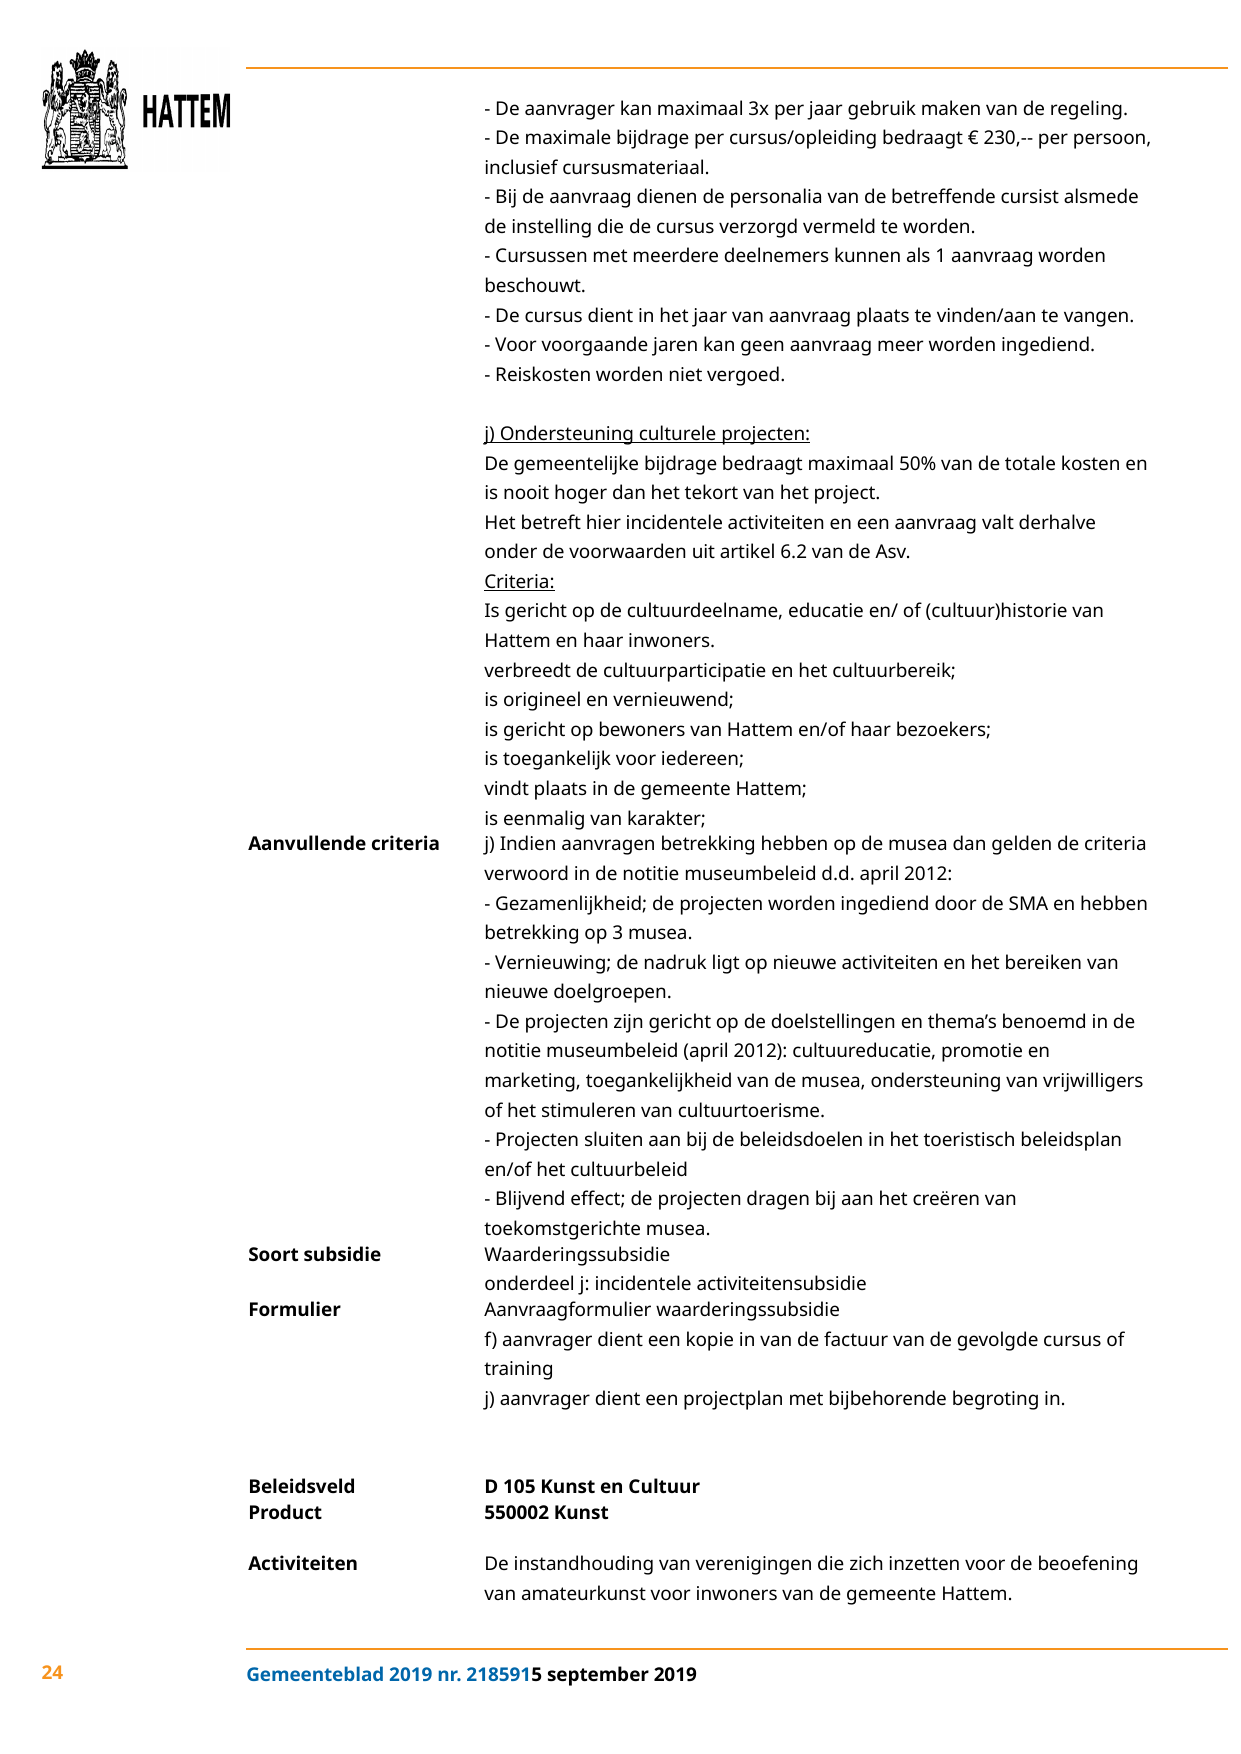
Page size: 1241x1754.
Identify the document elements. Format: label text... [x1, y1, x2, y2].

table_cell Waarderingssubsidie onderdeel j: incidentele activiteitensubsidie [484, 1241, 1152, 1296]
table_header D 105 Kunst en Cultuur [484, 1473, 1152, 1499]
table_cell [484, 1525, 1152, 1550]
table_cell Product [248, 1499, 484, 1524]
table_cell j) Indien aanvragen betrekking hebben op de musea dan gelden de criteria verwoord in de notitie museumbeleid d.d. april 2012: - Gezamenlijkheid; de projecten worden ingediend door de SMA en hebben betrekking op 3 musea. - Vernieuwing; de nadruk ligt op nieuwe activiteiten en het bereiken van nieuwe doelgroepen. - De projecten zijn gericht op de doelstellingen en thema’s benoemd in de notitie museumbeleid (april 2012): cultuureducatie, promotie en marketing, toegankelijkheid van de musea, ondersteuning van vrijwilligers of het stimuleren van cultuurtoerisme. - Projecten sluiten aan bij de beleidsdoelen in het toeristisch beleidsplan en/of het cultuurbeleid - Blijvend effect; de projecten dragen bij aan het creëren van toekomstgerichte musea. [484, 831, 1152, 1241]
table_cell Activiteiten [248, 1550, 484, 1606]
picture [41, 47, 231, 172]
table_cell Aanvraagformulier waarderingssubsidie f) aanvrager dient een kopie in van de factuur van de gevolgde cursus of training j) aanvrager dient een projectplan met bijbehorende begroting in. [484, 1296, 1152, 1411]
table_cell De instandhouding van verenigingen die zich inzetten voor de beoefening van amateurkunst voor inwoners van de gemeente Hattem. [484, 1550, 1152, 1606]
table_header Beleidsveld [248, 1473, 484, 1499]
table_cell Aanvullende criteria [248, 831, 484, 1241]
table_cell [248, 95, 484, 831]
table_cell Soort subsidie [248, 1241, 484, 1296]
table_cell Formulier [248, 1296, 484, 1411]
table_cell [248, 1525, 484, 1550]
table_cell 550002 Kunst [484, 1499, 1152, 1524]
table_cell - De aanvrager kan maximaal 3x per jaar gebruik maken van de regeling. - De maximale bijdrage per cursus/opleiding bedraagt € 230,-- per persoon, inclusief cursusmateriaal. - Bij de aanvraag dienen de personalia van de betreffende cursist alsmede de instelling die de cursus verzorgd vermeld te worden. - Cursussen met meerdere deelnemers kunnen als 1 aanvraag worden beschouwt. - De cursus dient in het jaar van aanvraag plaats te vinden/aan te vangen. - Voor voorgaande jaren kan geen aanvraag meer worden ingediend. - Reiskosten worden niet vergoed. j) Ondersteuning culturele projecten: De gemeentelijke bijdrage bedraagt maximaal 50% van de totale kosten en is nooit hoger dan het tekort van het project. Het betreft hier incidentele activiteiten en een aanvraag valt derhalve onder de voorwaarden uit artikel 6.2 van de Asv. Criteria: Is gericht op de cultuurdeelname, educatie en/ of (cultuur)historie van Hattem en haar inwoners. verbreedt de cultuurparticipatie en het cultuurbereik; is origineel en vernieuwend; is gericht op bewoners van Hattem en/of haar bezoekers; is toegankelijk voor iedereen; vindt plaats in de gemeente Hattem; is eenmalig van karakter; [484, 95, 1152, 831]
